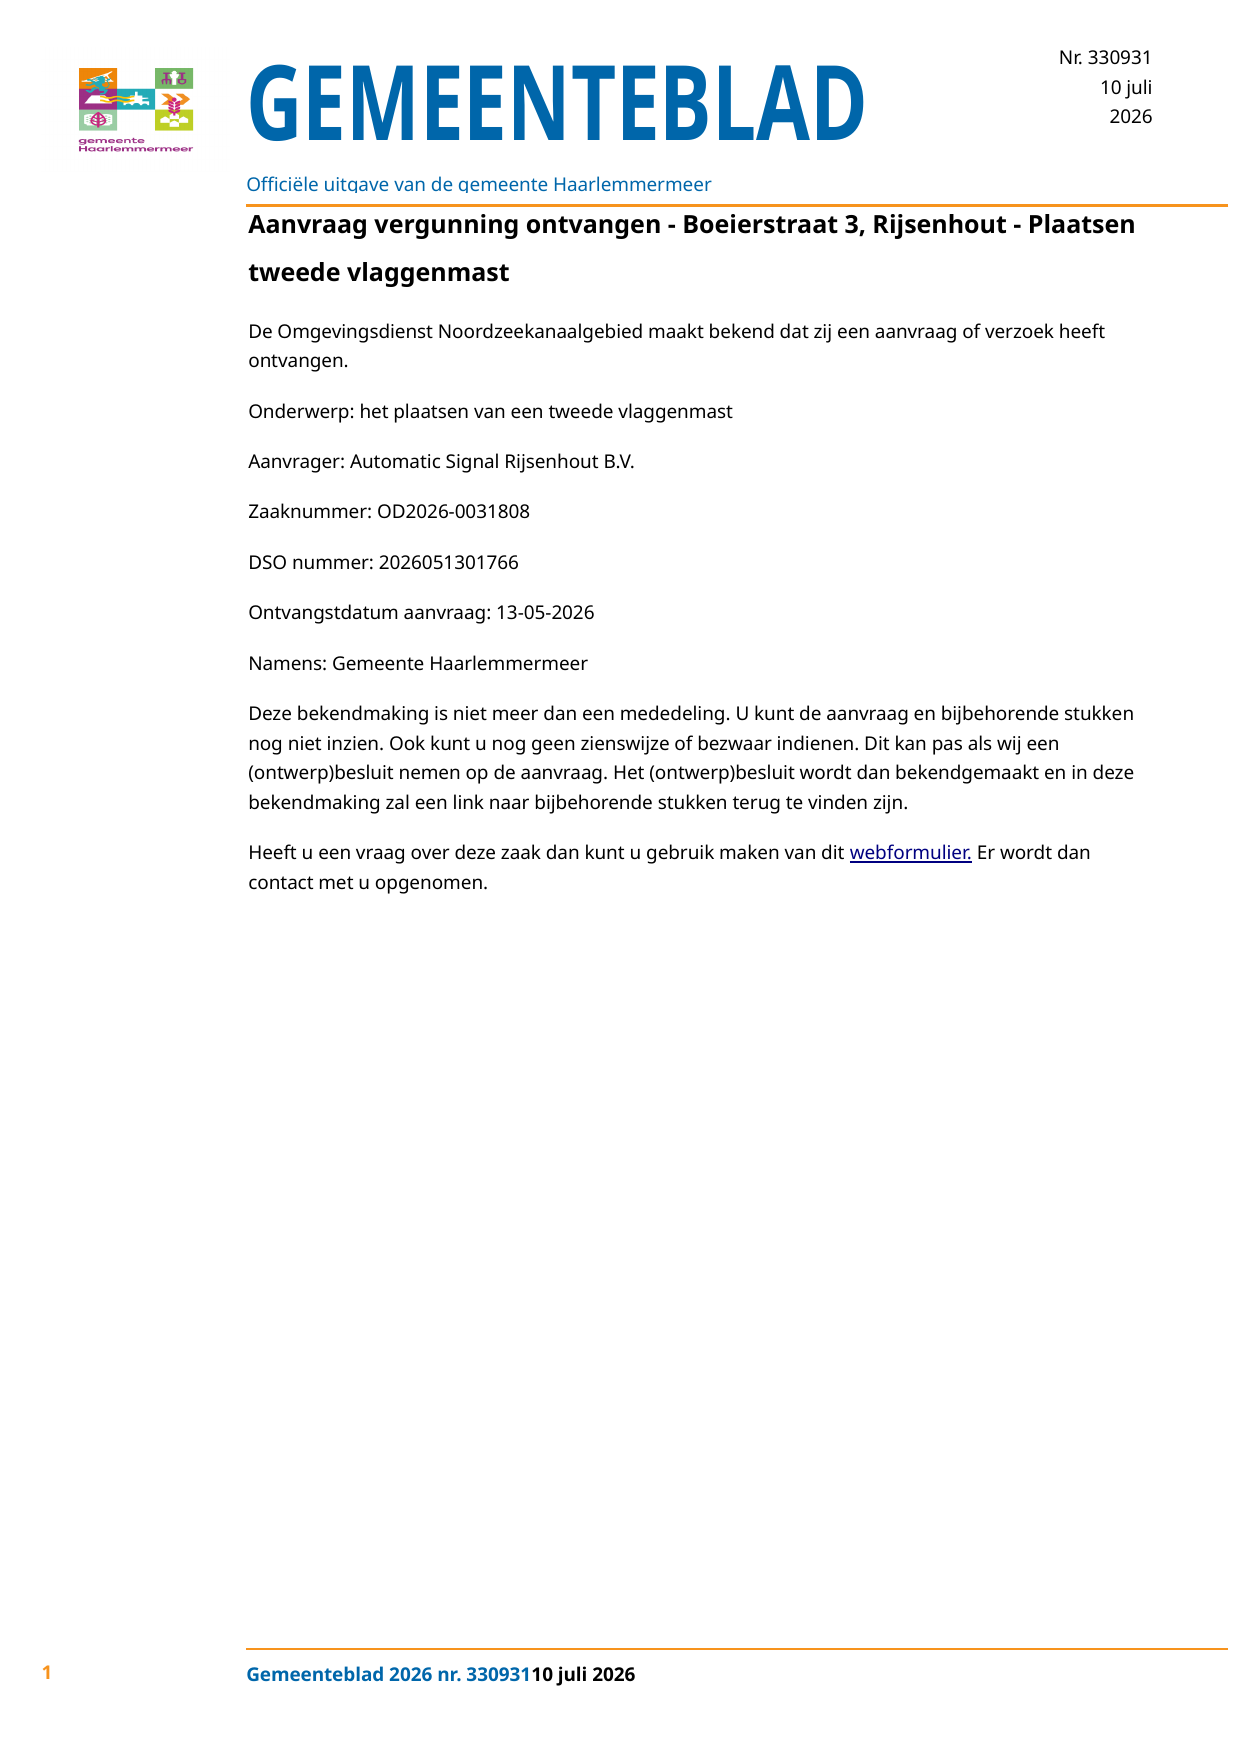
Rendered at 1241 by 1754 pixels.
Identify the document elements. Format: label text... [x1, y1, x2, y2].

text Namens: Gemeente Haarlemmermeer [248, 650, 1152, 676]
text Heeft u een vraag over deze zaak dan kunt u gebruik maken van dit webformulier. Er wordt dan contact met u opgenomen. [248, 839, 1152, 895]
text Ontvangstdatum aanvraag: 13-05-2026 [248, 599, 1152, 625]
text Zaaknummer: OD2026-0031808 [248, 499, 1152, 524]
text Deze bekendmaking is niet meer dan een mededeling. U kunt de aanvraag en bijbehorende stukken nog niet inzien. Ook kunt u nog geen zienswijze of bezwaar indienen. Dit kan pas als wij een (ontwerp)besluit nemen op de aanvraag. Het (ontwerp)besluit wordt dan bekendgemaakt en in deze bekendmaking zal een link naar bijbehorende stukken terug te vinden zijn. [248, 700, 1152, 815]
text DSO nummer: 2026051301766 [248, 549, 1152, 575]
text Onderwerp: het plaatsen van een tweede vlaggenmast [248, 398, 1152, 424]
text Aanvraag vergunning ontvangen - Boeierstraat 3, Rijsenhout - Plaatsen tweede vlaggenmast [248, 207, 1152, 288]
picture [41, 47, 231, 172]
text Aanvrager: Automatic Signal Rijsenhout B.V. [248, 448, 1152, 474]
text De Omgevingsdienst Noordzeekanaalgebied maakt bekend dat zij een aanvraag of verzoek heeft ontvangen. [248, 318, 1152, 373]
